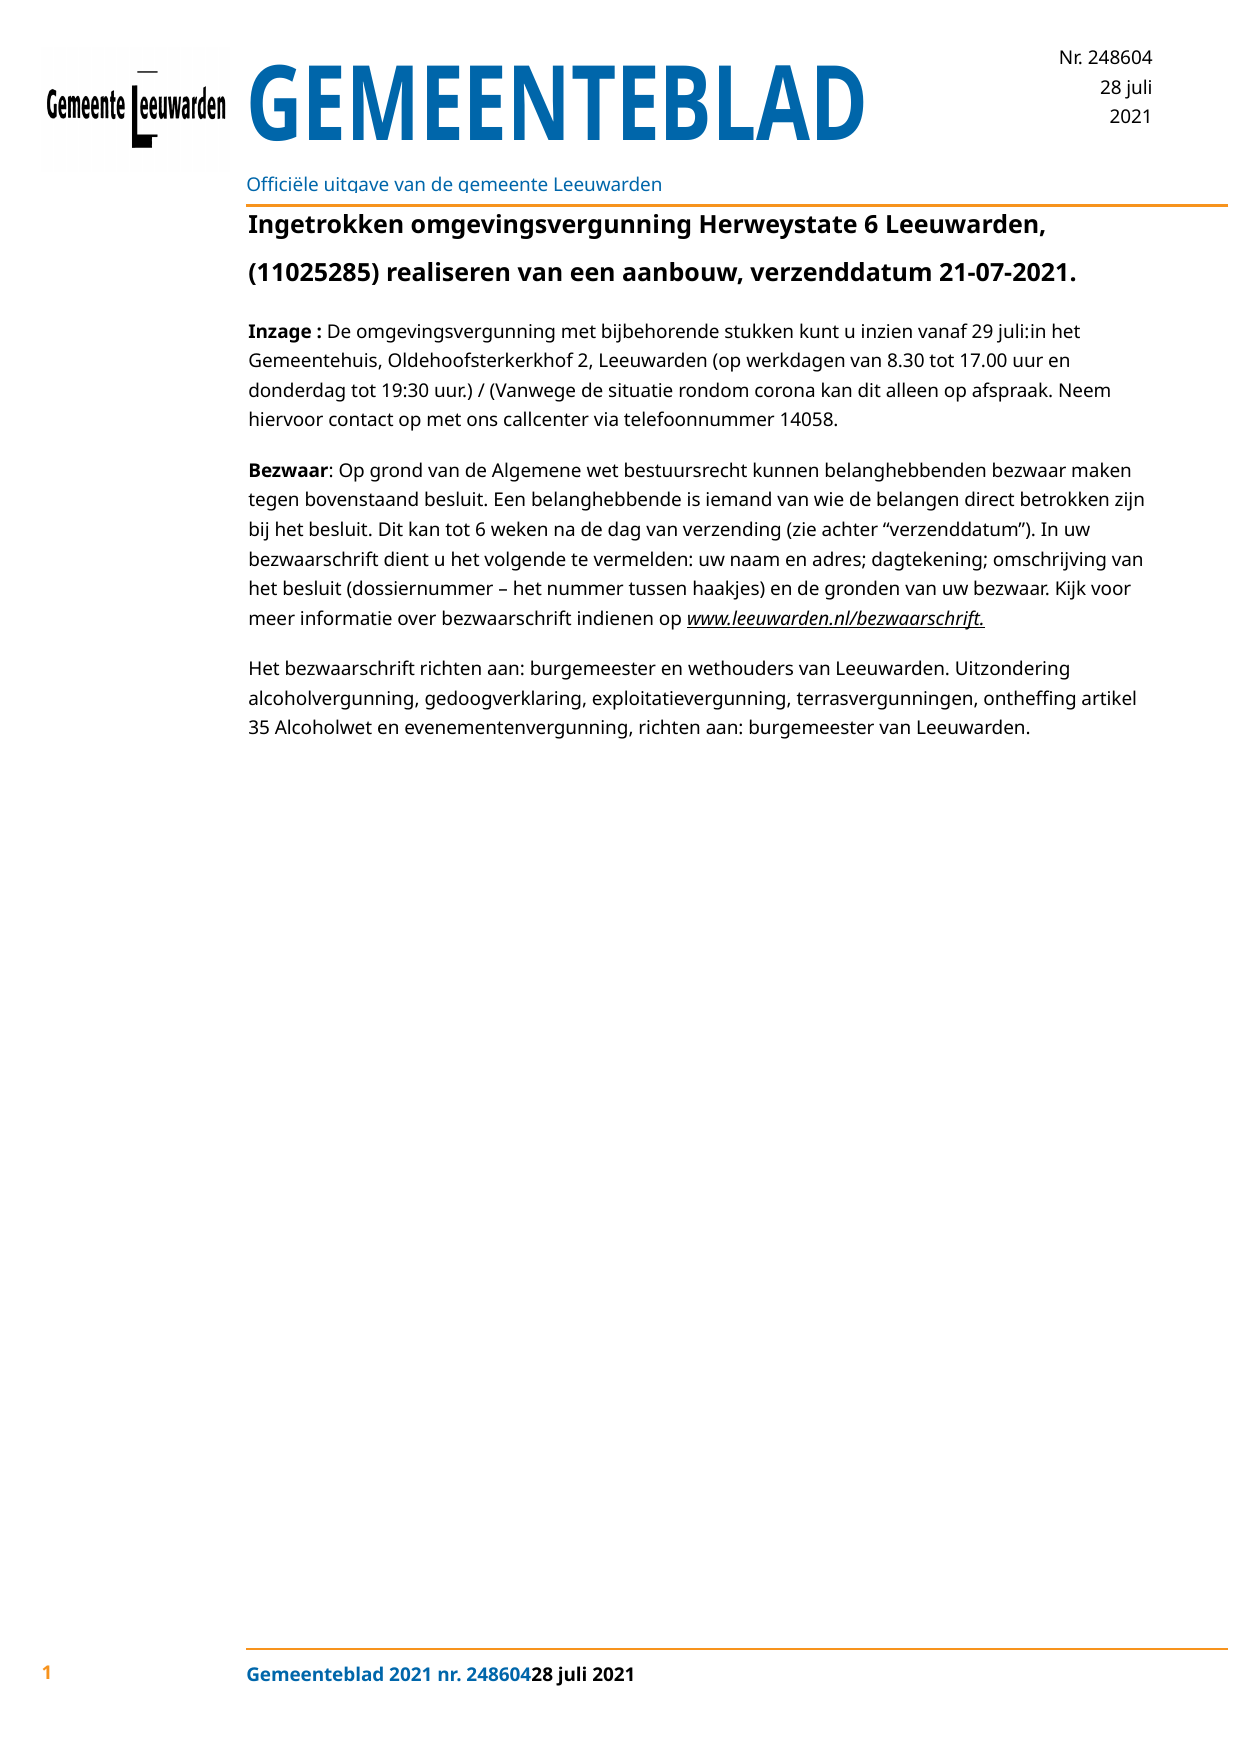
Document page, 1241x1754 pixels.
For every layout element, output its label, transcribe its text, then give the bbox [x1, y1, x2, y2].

text Ingetrokken omgevingsvergunning Herweystate 6 Leeuwarden, (11025285) realiseren van een aanbouw, verzenddatum 21-07-2021. [248, 207, 1152, 288]
text Bezwaar: Op grond van de Algemene wet bestuursrecht kunnen belanghebbenden bezwaar maken tegen bovenstaand besluit. Een belanghebbende is iemand van wie de belangen direct betrokken zijn bij het besluit. Dit kan tot 6 weken na de dag van verzending (zie achter “verzenddatum”). In uw bezwaarschrift dient u het volgende te vermelden: uw naam en adres; dagtekening; omschrijving van het besluit (dossiernummer – het nummer tussen haakjes) en de gronden van uw bezwaar. Kijk voor meer informatie over bezwaarschrift indienen op www.leeuwarden.nl/bezwaarschrift. [248, 457, 1152, 631]
text Het bezwaarschrift richten aan: burgemeester en wethouders van Leeuwarden. Uitzondering alcoholvergunning, gedoogverklaring, exploitatievergunning, terrasvergunningen, ontheffing artikel 35 Alcoholwet en evenementenvergunning, richten aan: burgemeester van Leeuwarden. [248, 655, 1152, 740]
text Inzage : De omgevingsvergunning met bijbehorende stukken kunt u inzien vanaf 29 juli:in het Gemeentehuis, Oldehoofsterkerkhof 2, Leeuwarden (op werkdagen van 8.30 tot 17.00 uur en donderdag tot 19:30 uur.) / (Vanwege de situatie rondom corona kan dit alleen op afspraak. Neem hiervoor contact op met ons callcenter via telefoonnummer 14058. [248, 318, 1152, 432]
picture [41, 47, 231, 172]
